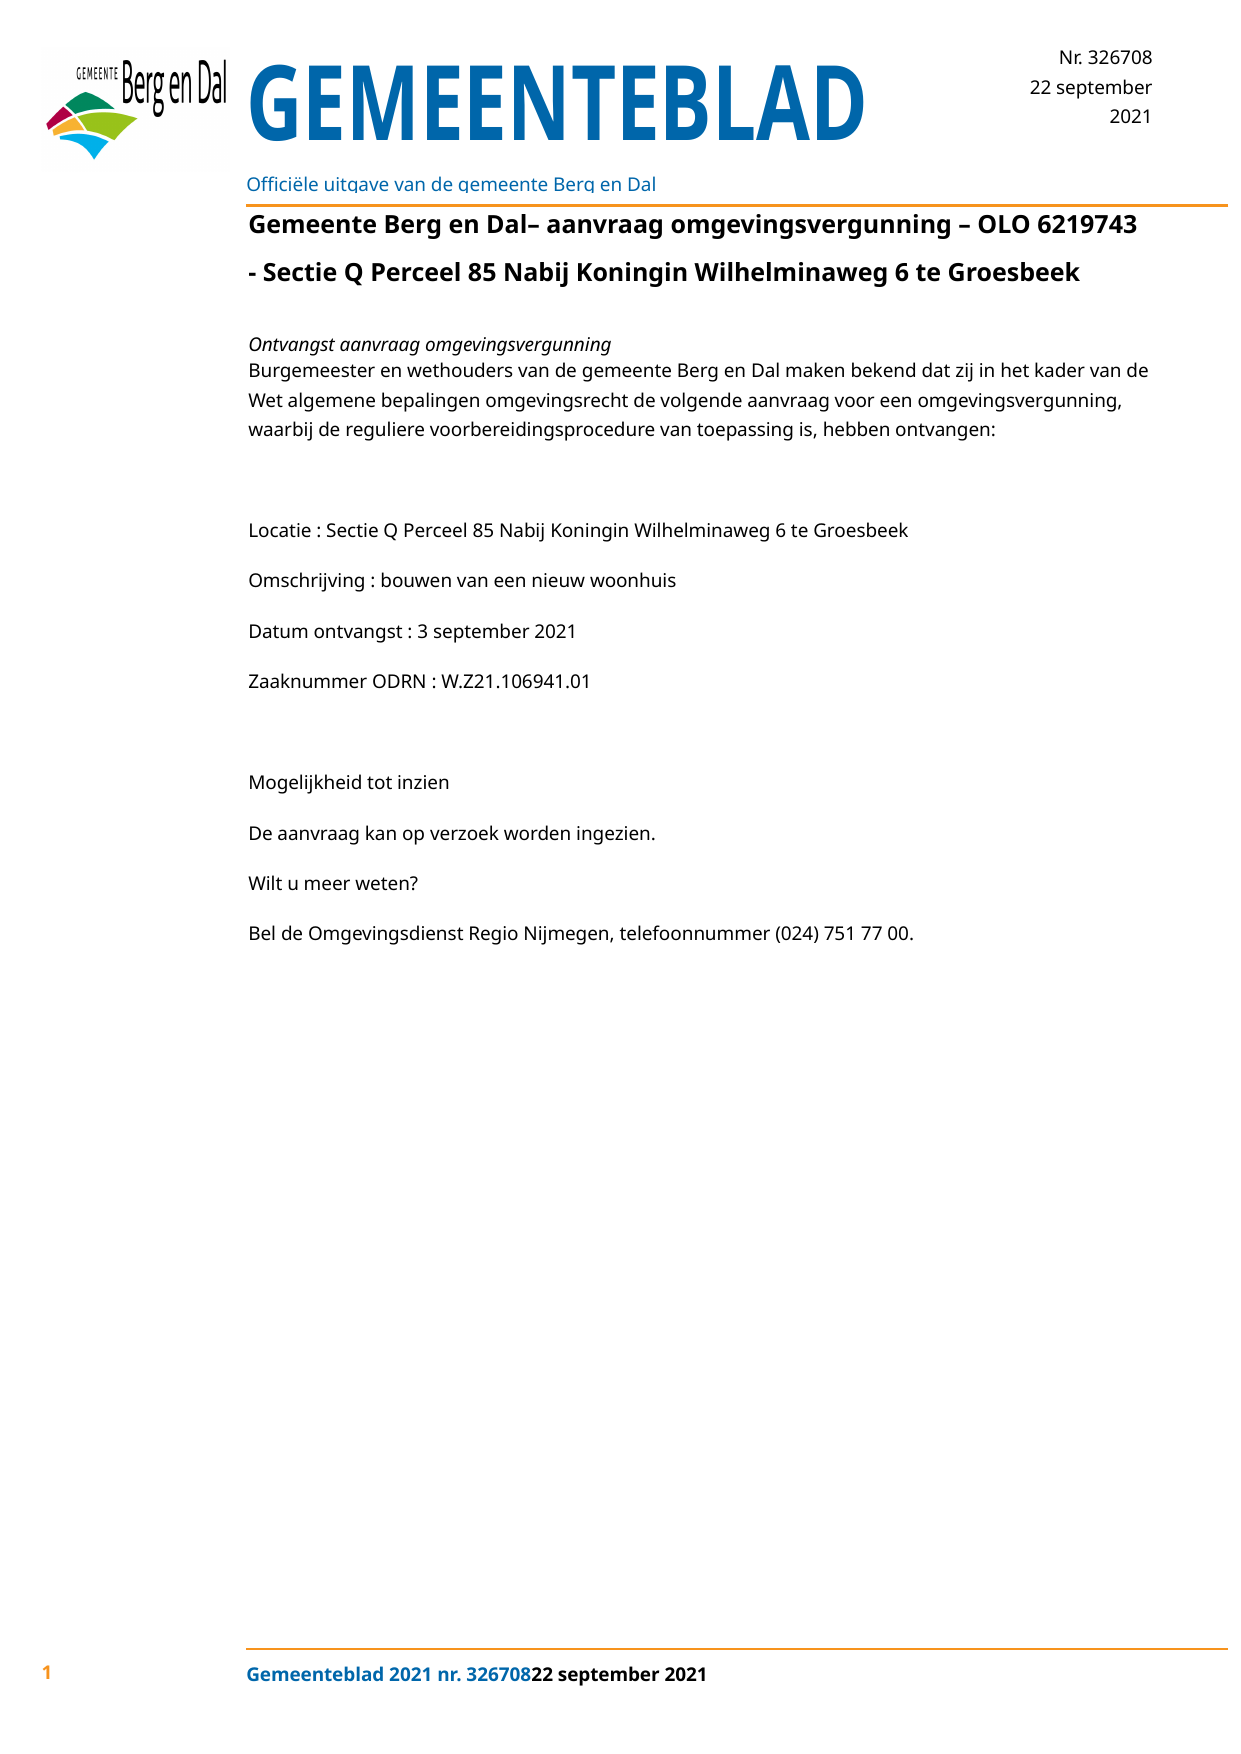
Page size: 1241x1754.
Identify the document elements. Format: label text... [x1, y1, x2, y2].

text Locatie : Sectie Q Perceel 85 Nabij Koningin Wilhelminaweg 6 te Groesbeek [248, 517, 1152, 543]
text Mogelijkheid tot inzien [248, 769, 1152, 795]
text Bel de Omgevingsdienst Regio Nijmegen, telefoonnummer (024) 751 77 00. [248, 921, 1152, 946]
text Datum ontvangst : 3 september 2021 [248, 618, 1152, 644]
text Gemeente Berg en Dal– aanvraag omgevingsvergunning – OLO 6219743 - Sectie Q Perceel 85 Nabij Koningin Wilhelminaweg 6 te Groesbeek [248, 207, 1152, 288]
text Wilt u meer weten? [248, 870, 1152, 896]
text Ontvangst aanvraag omgevingsvergunning [248, 331, 1152, 357]
text Omschrijving : bouwen van een nieuw woonhuis [248, 568, 1152, 593]
text Burgemeester en wethouders van de gemeente Berg en Dal maken bekend dat zij in het kader van de Wet algemene bepalingen omgevingsrecht de volgende aanvraag voor een omgevingsvergunning, waarbij de reguliere voorbereidingsprocedure van toepassing is, hebben ontvangen: [248, 357, 1152, 442]
text De aanvraag kan op verzoek worden ingezien. [248, 820, 1152, 845]
picture [41, 47, 231, 172]
text Zaaknummer ODRN : W.Z21.106941.01 [248, 668, 1152, 694]
